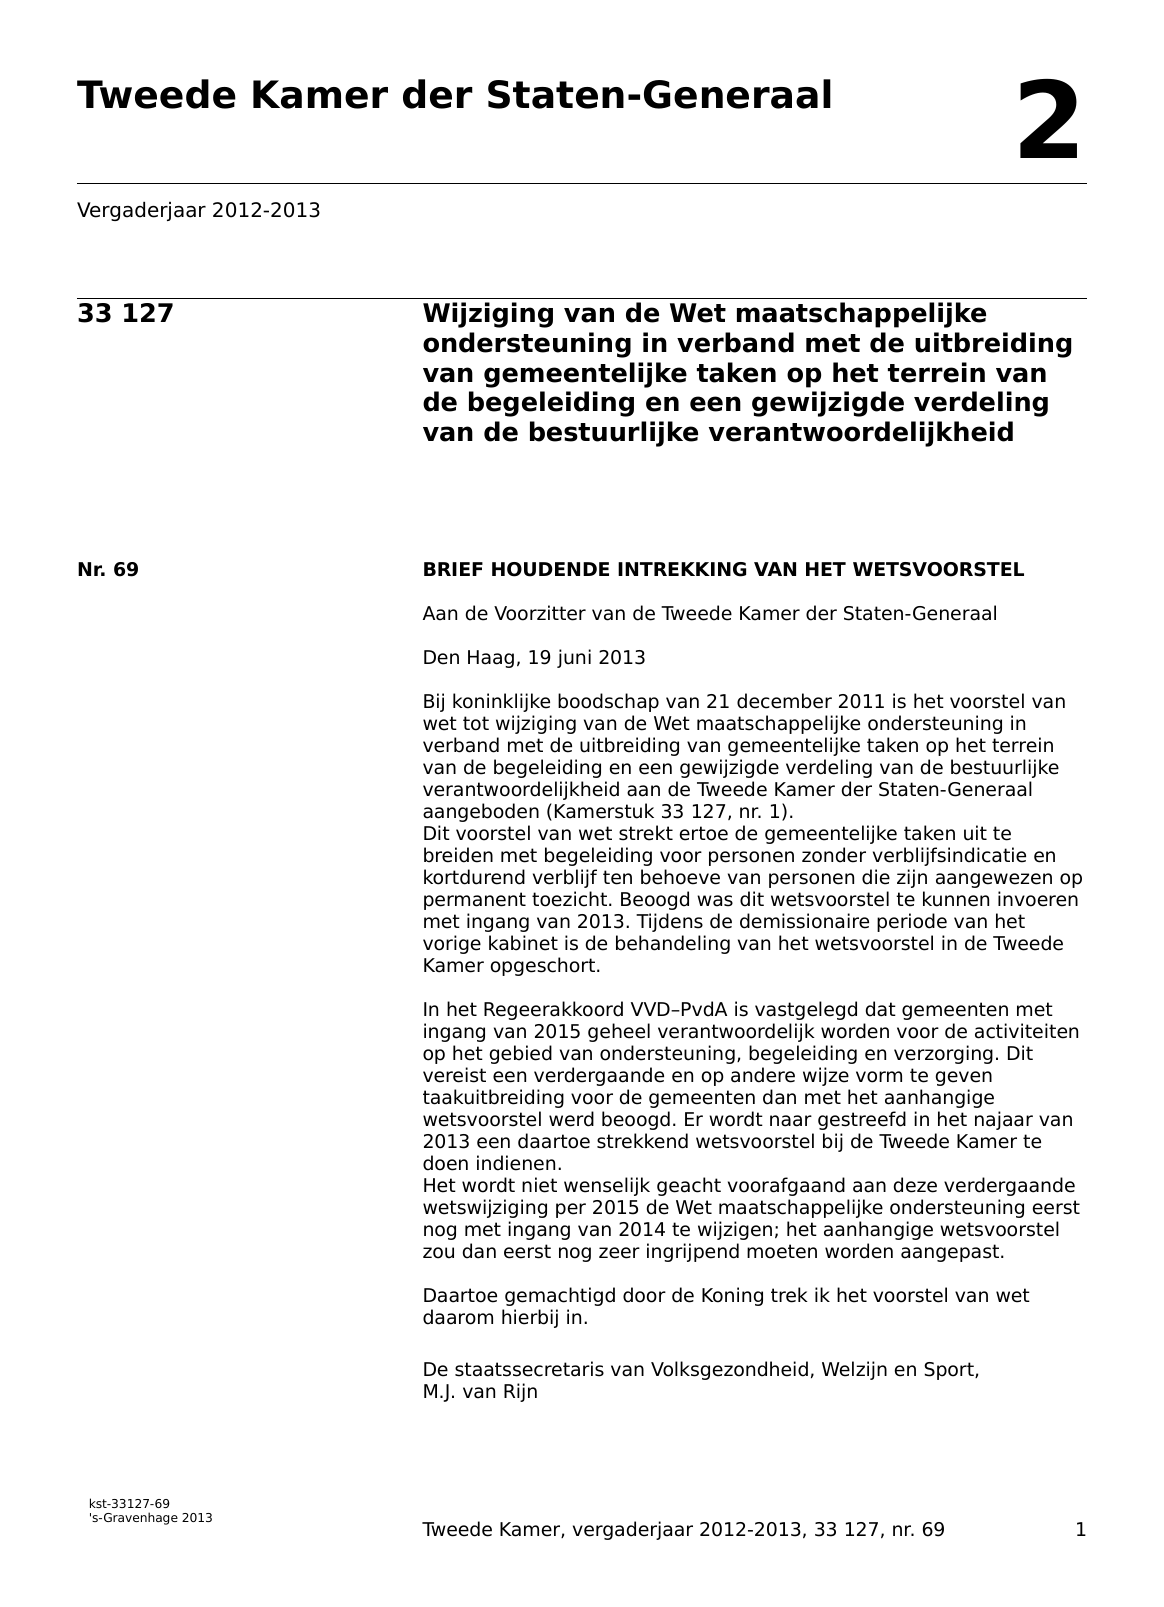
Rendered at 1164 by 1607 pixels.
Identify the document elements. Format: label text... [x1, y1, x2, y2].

table_cell Vergaderjaar 2012-2013 [77, 184, 1087, 298]
text Daartoe gemachtigd door de Koning trek ik het voorstel van wet daarom hierbij in. [422, 1285, 1087, 1329]
text Den Haag, 19 juni 2013 [422, 647, 1087, 669]
text Het wordt niet wenselijk geacht voorafgaand aan deze verdergaande wetswijziging per 2015 de Wet maatschappelijke ondersteuning eerst nog met ingang van 2014 te wijzigen; het aanhangige wetsvoorstel zou dan eerst nog zeer ingrijpend moeten worden aangepast. [422, 1175, 1087, 1263]
text De staatssecretaris van Volksgezondheid, Welzijn en Sport, M.J. van Rijn [422, 1359, 1087, 1403]
text kst-33127-69 [88, 1497, 323, 1511]
subtitle 33 127 Wijziging van de Wet maatschappelijke ondersteuning in verband met de uitbreiding van gemeentelijke taken op het terrein van de begeleiding en een gewijzigde verdeling van de bestuurlijke verantwoordelijkheid [77, 299, 1087, 447]
table_header 2 [886, 59, 1087, 183]
subtitle Nr. 69 BRIEF HOUDENDE INTREKKING VAN HET WETSVOORSTEL [77, 558, 1087, 580]
text Aan de Voorzitter van de Tweede Kamer der Staten-Generaal [422, 603, 1087, 624]
text Dit voorstel van wet strekt ertoe de gemeentelijke taken uit te breiden met begeleiding voor personen zonder verblijfsindicatie en kortdurend verblijf ten behoeve van personen die zijn aangewezen op permanent toezicht. Beoogd was dit wetsvoorstel te kunnen invoeren met ingang van 2013. Tijdens de demissionaire periode van het vorige kabinet is de behandeling van het wetsvoorstel in de Tweede Kamer opgeschort. [422, 823, 1087, 977]
text Bij koninklijke boodschap van 21 december 2011 is het voorstel van wet tot wijziging van de Wet maatschappelijke ondersteuning in verband met de uitbreiding van gemeentelijke taken op het terrein van de begeleiding en een gewijzigde verdeling van de bestuurlijke verantwoordelijkheid aan de Tweede Kamer der Staten-Generaal aangeboden (Kamerstuk 33 127, nr. 1). [422, 691, 1087, 823]
table_header Tweede Kamer der Staten-Generaal [77, 59, 886, 183]
text In het Regeerakkoord VVD–PvdA is vastgelegd dat gemeenten met ingang van 2015 geheel verantwoordelijk worden voor de activiteiten op het gebied van ondersteuning, begeleiding en verzorging. Dit vereist een verdergaande en op andere wijze vorm te geven taakuitbreiding voor de gemeenten dan met het aanhangige wetsvoorstel werd beoogd. Er wordt naar gestreefd in het najaar van 2013 een daartoe strekkend wetsvoorstel bij de Tweede Kamer te doen indienen. [422, 999, 1087, 1175]
text 's-Gravenhage 2013 [88, 1511, 323, 1525]
